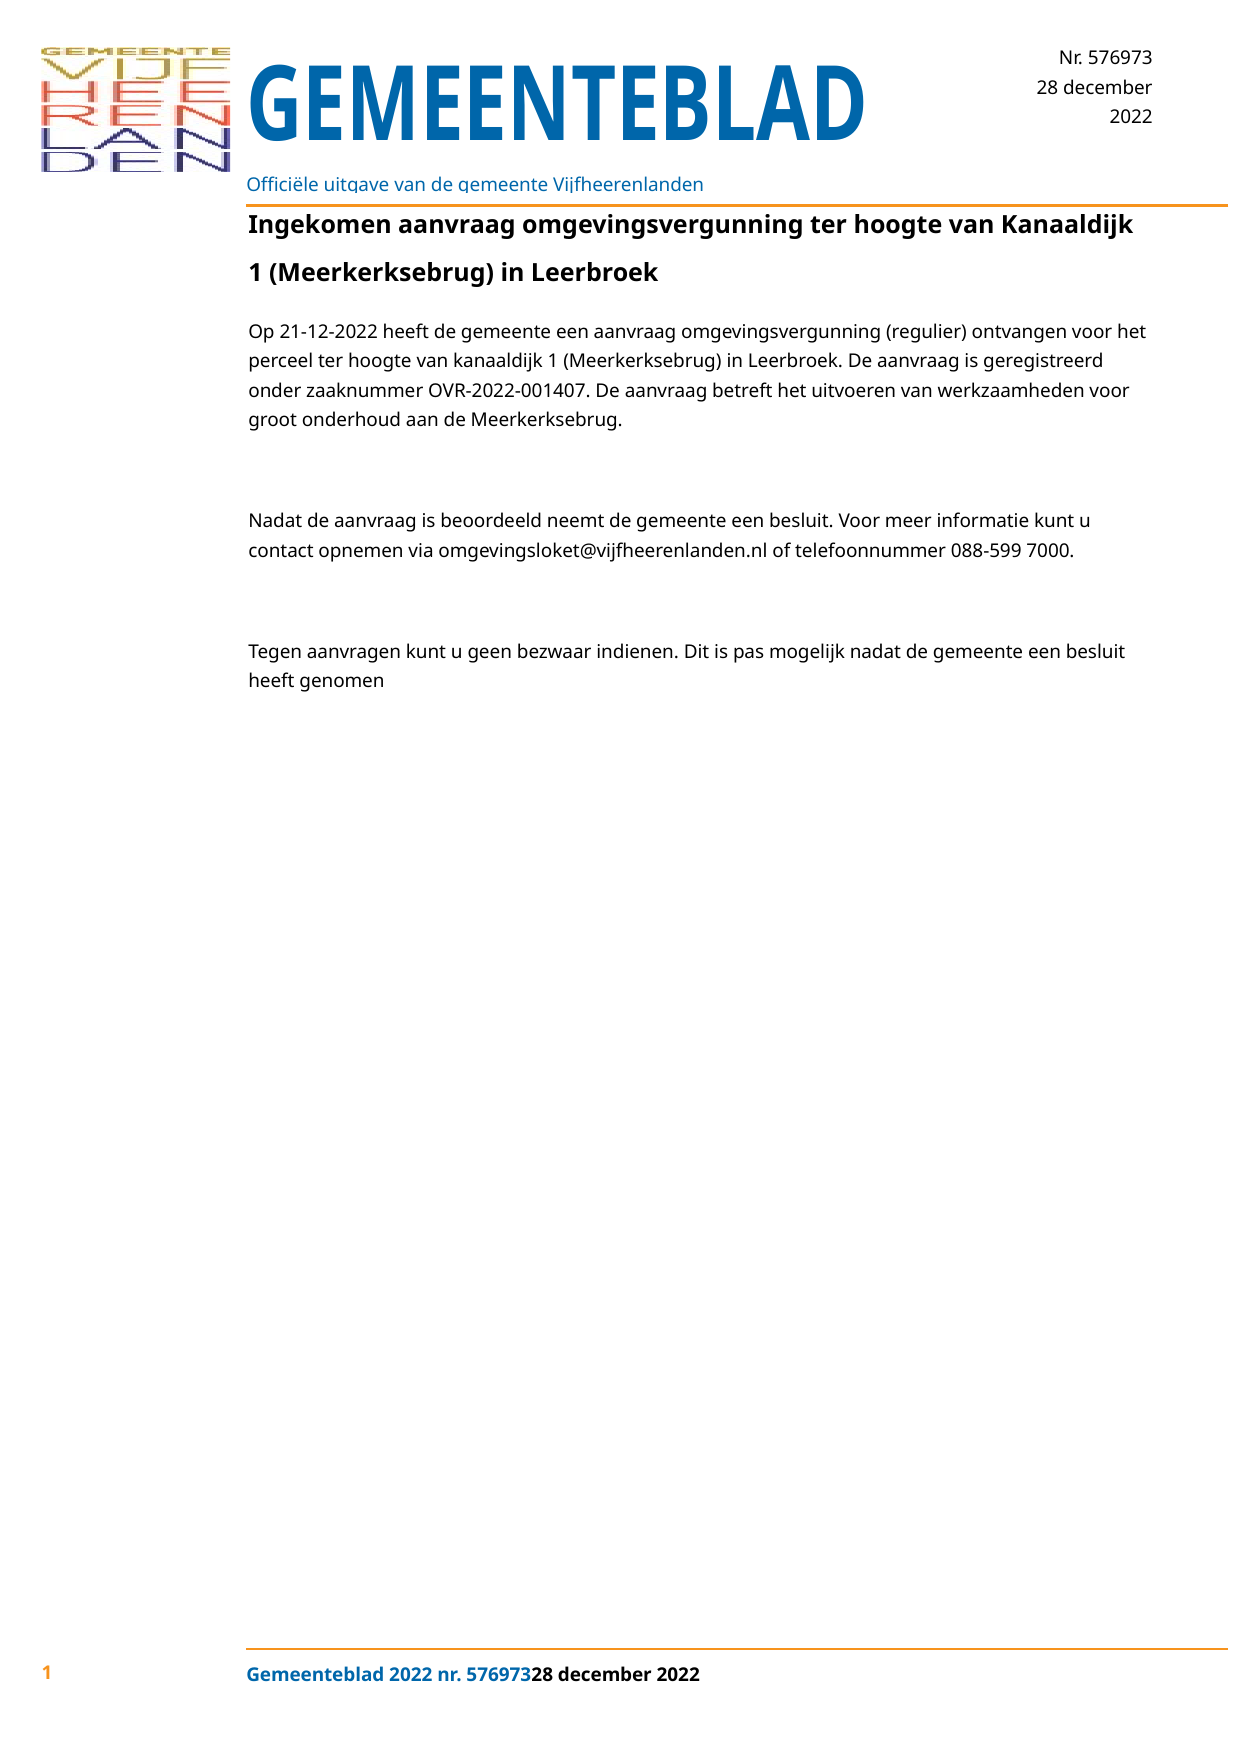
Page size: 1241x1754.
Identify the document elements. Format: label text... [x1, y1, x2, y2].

text Ingekomen aanvraag omgevingsvergunning ter hoogte van Kanaaldijk 1 (Meerkerksebrug) in Leerbroek [248, 207, 1152, 288]
text Op 21-12-2022 heeft de gemeente een aanvraag omgevingsvergunning (regulier) ontvangen voor het perceel ter hoogte van kanaaldijk 1 (Meerkerksebrug) in Leerbroek. De aanvraag is geregistreerd onder zaaknummer OVR-2022-001407. De aanvraag betreft het uitvoeren van werkzaamheden voor groot onderhoud aan de Meerkerksebrug. [248, 318, 1152, 432]
picture [41, 47, 231, 172]
text Nadat de aanvraag is beoordeeld neemt de gemeente een besluit. Voor meer informatie kunt u contact opnemen via omgevingsloket@vijfheerenlanden.nl of telefoonnummer 088-599 7000. [248, 507, 1152, 563]
text Tegen aanvragen kunt u geen bezwaar indienen. Dit is pas mogelijk nadat de gemeente een besluit heeft genomen [248, 638, 1152, 693]
